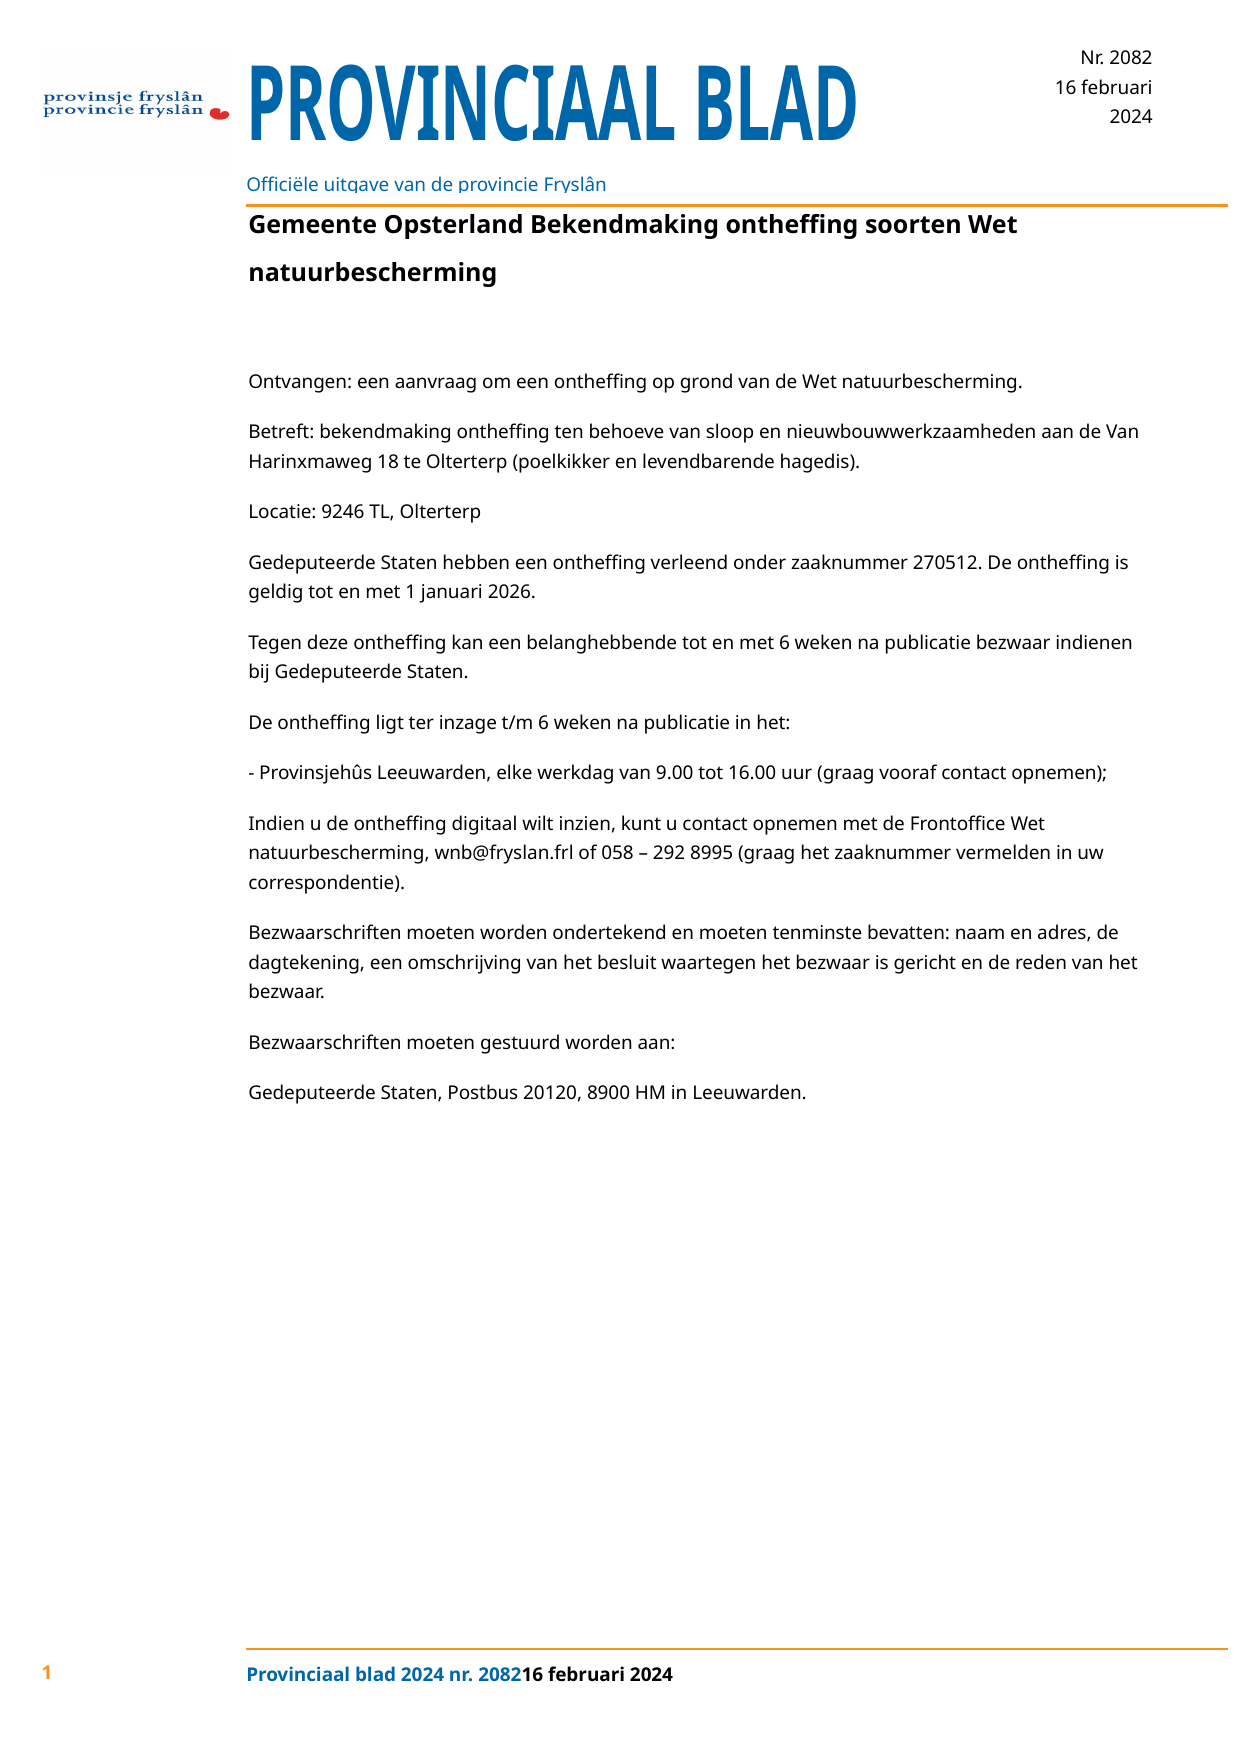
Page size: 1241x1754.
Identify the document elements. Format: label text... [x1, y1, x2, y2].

text De ontheffing ligt ter inzage t/m 6 weken na publicatie in het: [248, 709, 1152, 735]
text Bezwaarschriften moeten worden ondertekend en moeten tenminste bevatten: naam en adres, de dagtekening, een omschrijving van het besluit waartegen het bezwaar is gericht en de reden van het bezwaar. [248, 919, 1152, 1004]
text Ontvangen: een aanvraag om een ontheffing op grond van de Wet natuurbescherming. [248, 368, 1152, 394]
text Tegen deze ontheffing kan een belanghebbende tot en met 6 weken na publicatie bezwaar indienen bij Gedeputeerde Staten. [248, 629, 1152, 684]
text Gemeente Opsterland Bekendmaking ontheffing soorten Wet natuurbescherming [248, 207, 1152, 288]
text Gedeputeerde Staten, Postbus 20120, 8900 HM in Leeuwarden. [248, 1079, 1152, 1105]
text - Provinsjehûs Leeuwarden, elke werkdag van 9.00 tot 16.00 uur (graag vooraf contact opnemen); [248, 759, 1152, 785]
text Betreft: bekendmaking ontheffing ten behoeve van sloop en nieuwbouwwerkzaamheden aan de Van Harinxmaweg 18 te Olterterp (poelkikker en levendbarende hagedis). [248, 419, 1152, 474]
text Bezwaarschriften moeten gestuurd worden aan: [248, 1029, 1152, 1055]
text Gedeputeerde Staten hebben een ontheffing verleend onder zaaknummer 270512. De ontheffing is geldig tot en met 1 januari 2026. [248, 549, 1152, 604]
text Indien u de ontheffing digitaal wilt inzien, kunt u contact opnemen met de Frontoffice Wet natuurbescherming, wnb@fryslan.frl of 058 – 292 8995 (graag het zaaknummer vermelden in uw correspondentie). [248, 810, 1152, 895]
text Locatie: 9246 TL, Olterterp [248, 499, 1152, 524]
picture [41, 47, 231, 172]
